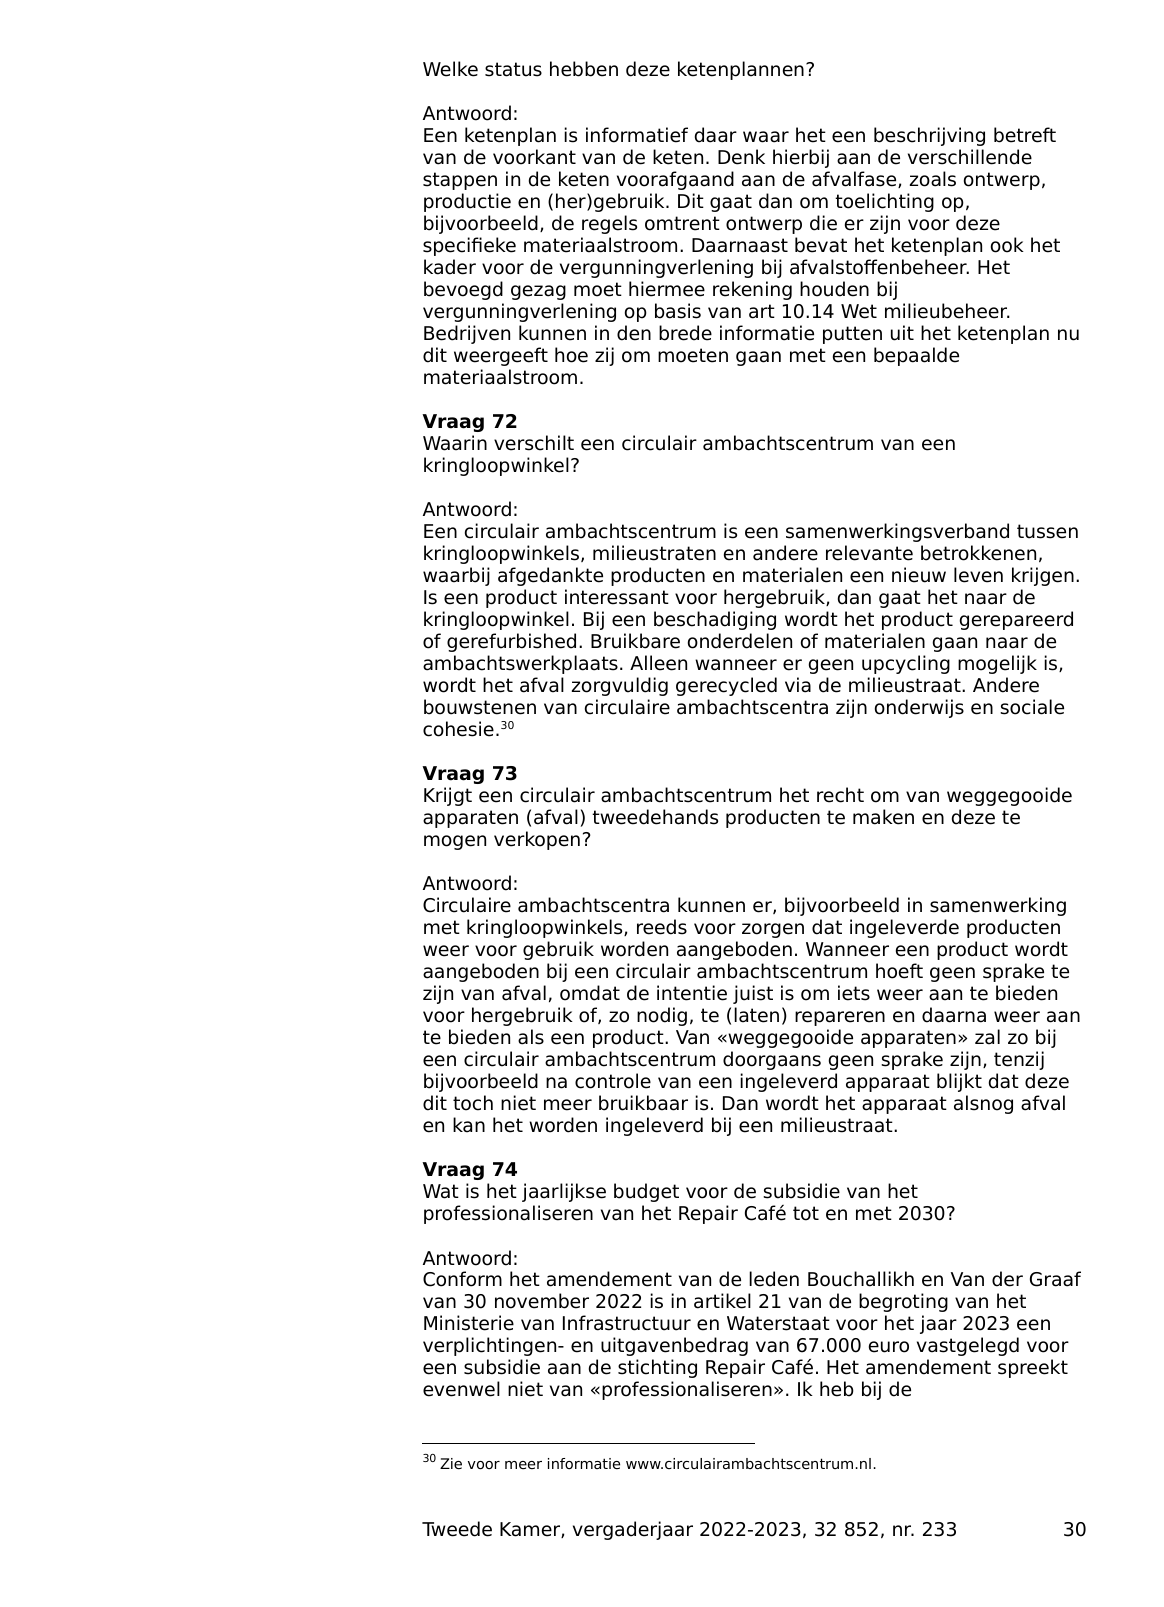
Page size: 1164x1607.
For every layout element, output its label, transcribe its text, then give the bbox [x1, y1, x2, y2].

text Waarin verschilt een circulair ambachtscentrum van een kringloopwinkel? [422, 433, 1087, 477]
text Een circulair ambachtscentrum is een samenwerkingsverband tussen kringloopwinkels, milieustraten en andere relevante betrokkenen, waarbij afgedankte producten en materialen een nieuw leven krijgen. Is een product interessant voor hergebruik, dan gaat het naar de kringloopwinkel. Bij een beschadiging wordt het product gerepareerd of gerefurbished. Bruikbare onderdelen of materialen gaan naar de ambachtswerkplaats. Alleen wanneer er geen upcycling mogelijk is, wordt het afval zorgvuldig gerecycled via de milieustraat. Andere bouwstenen van circulaire ambachtscentra zijn onderwijs en sociale cohesie. [422, 521, 1087, 741]
text Vraag 73 [422, 763, 1087, 785]
text Antwoord: [422, 499, 1087, 521]
text Zie voor meer informatie www.circulairambachtscentrum.nl. [422, 1452, 1087, 1474]
text Antwoord: [422, 103, 1087, 125]
text Vraag 72 [422, 411, 1087, 433]
text Antwoord: [422, 1247, 1087, 1269]
text Krijgt een circulair ambachtscentrum het recht om van weggegooide apparaten (afval) tweedehands producten te maken en deze te mogen verkopen? [422, 785, 1087, 851]
text Welke status hebben deze ketenplannen? [422, 59, 1087, 81]
text Antwoord: [422, 873, 1087, 895]
text Wat is het jaarlijkse budget voor de subsidie van het professionaliseren van het Repair Café tot en met 2030? [422, 1181, 1087, 1225]
text Vraag 74 [422, 1159, 1087, 1181]
text Circulaire ambachtscentra kunnen er, bijvoorbeeld in samenwerking met kringloopwinkels, reeds voor zorgen dat ingeleverde producten weer voor gebruik worden aangeboden. Wanneer een product wordt aangeboden bij een circulair ambachtscentrum hoeft geen sprake te zijn van afval, omdat de intentie juist is om iets weer aan te bieden voor hergebruik of, zo nodig, te (laten) repareren en daarna weer aan te bieden als een product. Van «weggegooide apparaten» zal zo bij een circulair ambachtscentrum doorgaans geen sprake zijn, tenzij bijvoorbeeld na controle van een ingeleverd apparaat blijkt dat deze dit toch niet meer bruikbaar is. Dan wordt het apparaat alsnog afval en kan het worden ingeleverd bij een milieustraat. [422, 895, 1087, 1137]
text Conform het amendement van de leden Bouchallikh en Van der Graaf van 30 november 2022 is in artikel 21 van de begroting van het Ministerie van Infrastructuur en Waterstaat voor het jaar 2023 een verplichtingen- en uitgavenbedrag van 67.000 euro vastgelegd voor een subsidie aan de stichting Repair Café. Het amendement spreekt evenwel niet van «professionaliseren». Ik heb bij de [422, 1269, 1087, 1401]
text Een ketenplan is informatief daar waar het een beschrijving betreft van de voorkant van de keten. Denk hierbij aan de verschillende stappen in de keten voorafgaand aan de afvalfase, zoals ontwerp, productie en (her)gebruik. Dit gaat dan om toelichting op, bijvoorbeeld, de regels omtrent ontwerp die er zijn voor deze specifieke materiaalstroom. Daarnaast bevat het ketenplan ook het kader voor de vergunningverlening bij afvalstoffenbeheer. Het bevoegd gezag moet hiermee rekening houden bij vergunningverlening op basis van art 10.14 Wet milieubeheer. Bedrijven kunnen in den brede informatie putten uit het ketenplan nu dit weergeeft hoe zij om moeten gaan met een bepaalde materiaalstroom. [422, 125, 1087, 389]
